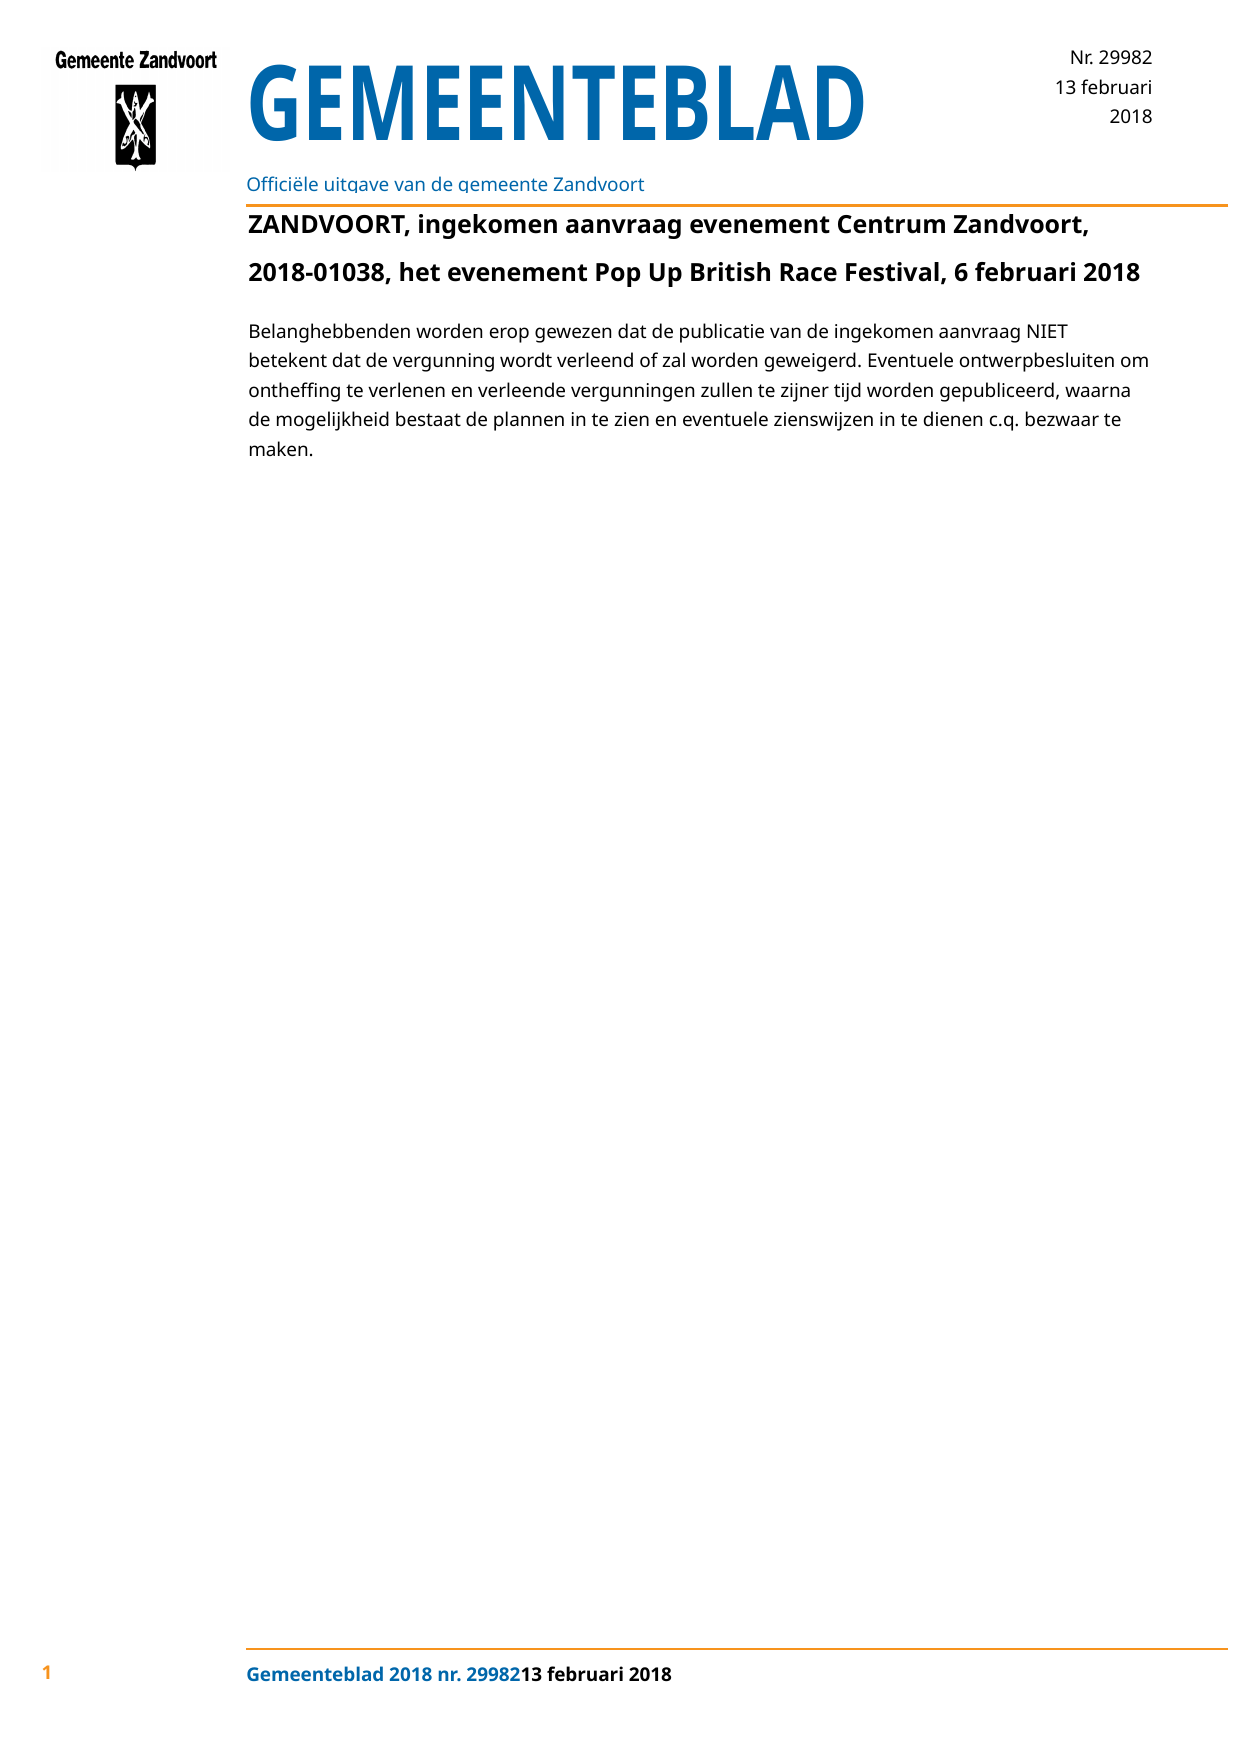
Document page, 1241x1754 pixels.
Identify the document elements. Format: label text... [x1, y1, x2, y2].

text ZANDVOORT, ingekomen aanvraag evenement Centrum Zandvoort, 2018-01038, het evenement Pop Up British Race Festival, 6 februari 2018 [248, 207, 1152, 288]
picture [41, 47, 231, 172]
text Belanghebbenden worden erop gewezen dat de publicatie van de ingekomen aanvraag NIET betekent dat de vergunning wordt verleend of zal worden geweigerd. Eventuele ontwerpbesluiten om ontheffing te verlenen en verleende vergunningen zullen te zijner tijd worden gepubliceerd, waarna de mogelijkheid bestaat de plannen in te zien en eventuele zienswijzen in te dienen c.q. bezwaar te maken. [248, 318, 1152, 462]
